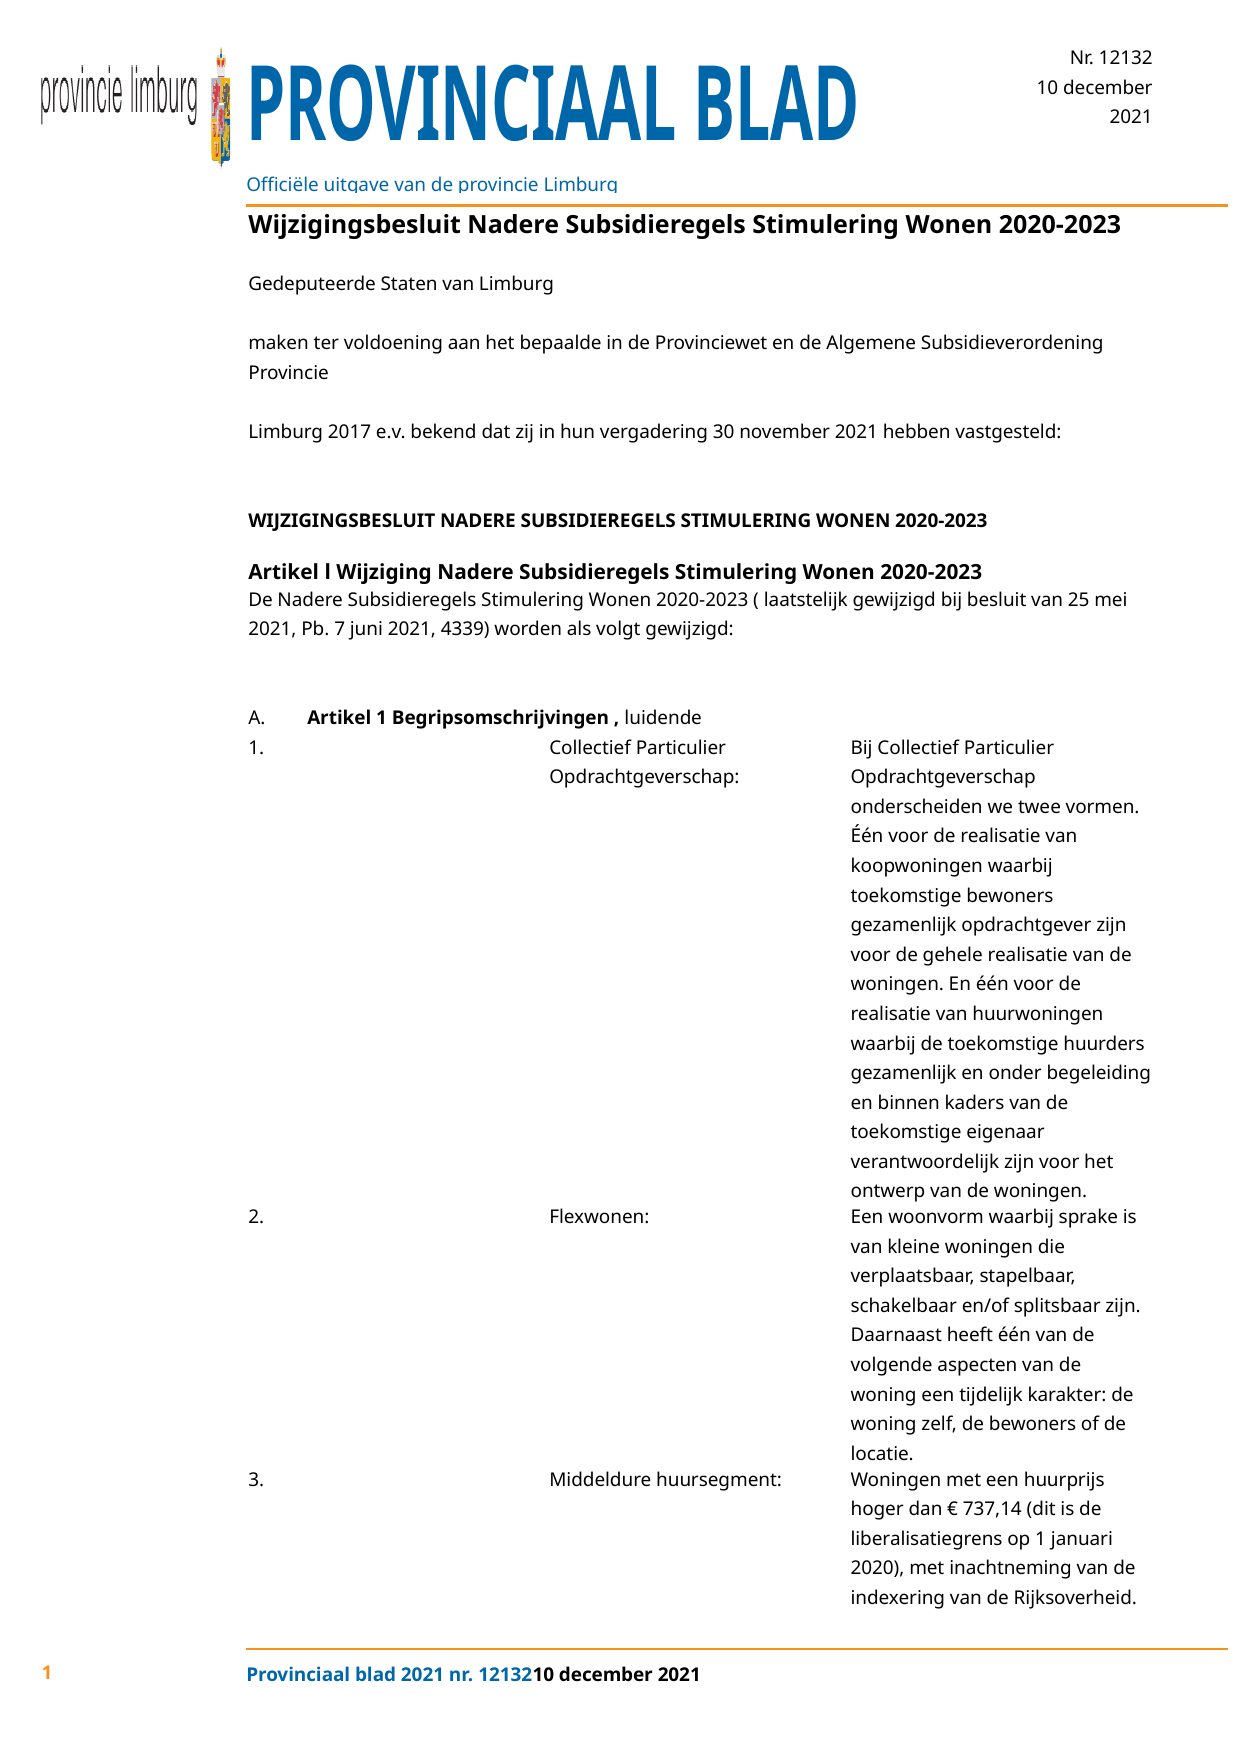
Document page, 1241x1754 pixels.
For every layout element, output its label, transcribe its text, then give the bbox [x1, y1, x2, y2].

text Wijzigingsbesluit Nadere Subsidieregels Stimulering Wonen 2020-2023 [248, 207, 1152, 241]
table_cell Een woonvorm waarbij sprake is van kleine woningen die verplaatsbaar, stapelbaar, schakelbaar en/of splitsbaar zijn. Daarnaast heeft één van de volgende aspecten van de woning een tijdelijk karakter: de woning zelf, de bewoners of de locatie. [850, 1203, 1152, 1466]
picture [41, 47, 231, 172]
table_header Collectief Particulier Opdrachtgeverschap: [549, 734, 850, 1203]
table_header 1. [248, 734, 549, 1203]
table_header Bij Collectief Particulier Opdrachtgeverschap onderscheiden we twee vormen. Één voor de realisatie van koopwoningen waarbij toekomstige bewoners gezamenlijk opdrachtgever zijn voor de gehele realisatie van de woningen. En één voor de realisatie van huurwoningen waarbij de toekomstige huurders gezamenlijk en onder begeleiding en binnen kaders van de toekomstige eigenaar verantwoordelijk zijn voor het ontwerp van de woningen. [850, 734, 1152, 1203]
text De Nadere Subsidieregels Stimulering Wonen 2020-2023 ( laatstelijk gewijzigd bij besluit van 25 mei 2021, Pb. 7 juni 2021, 4339) worden als volgt gewijzigd: [248, 586, 1152, 641]
text Limburg 2017 e.v. bekend dat zij in hun vergadering 30 november 2021 hebben vastgesteld: [248, 418, 1152, 444]
text Artikel l Wijziging Nadere Subsidieregels Stimulering Wonen 2020-2023 [248, 557, 1152, 586]
list Artikel 1 Begripsomschrijvingen , luidende [248, 704, 1152, 730]
text Gedeputeerde Staten van Limburg [248, 270, 1152, 296]
text maken ter voldoening aan het bepaalde in de Provinciewet en de Algemene Subsidieverordening Provincie [248, 329, 1152, 385]
table_cell 2. [248, 1203, 549, 1466]
table_cell Woningen met een huurprijs hoger dan € 737,14 (dit is de liberalisatiegrens op 1 januari 2020), met inachtneming van de indexering van de Rijksoverheid. [850, 1466, 1152, 1610]
table_cell Middeldure huursegment: [549, 1466, 850, 1610]
table_cell 3. [248, 1466, 549, 1610]
text WIJZIGINGSBESLUIT NADERE SUBSIDIEREGELS STIMULERING WONEN 2020-2023 [248, 507, 1152, 533]
table_cell Flexwonen: [549, 1203, 850, 1466]
